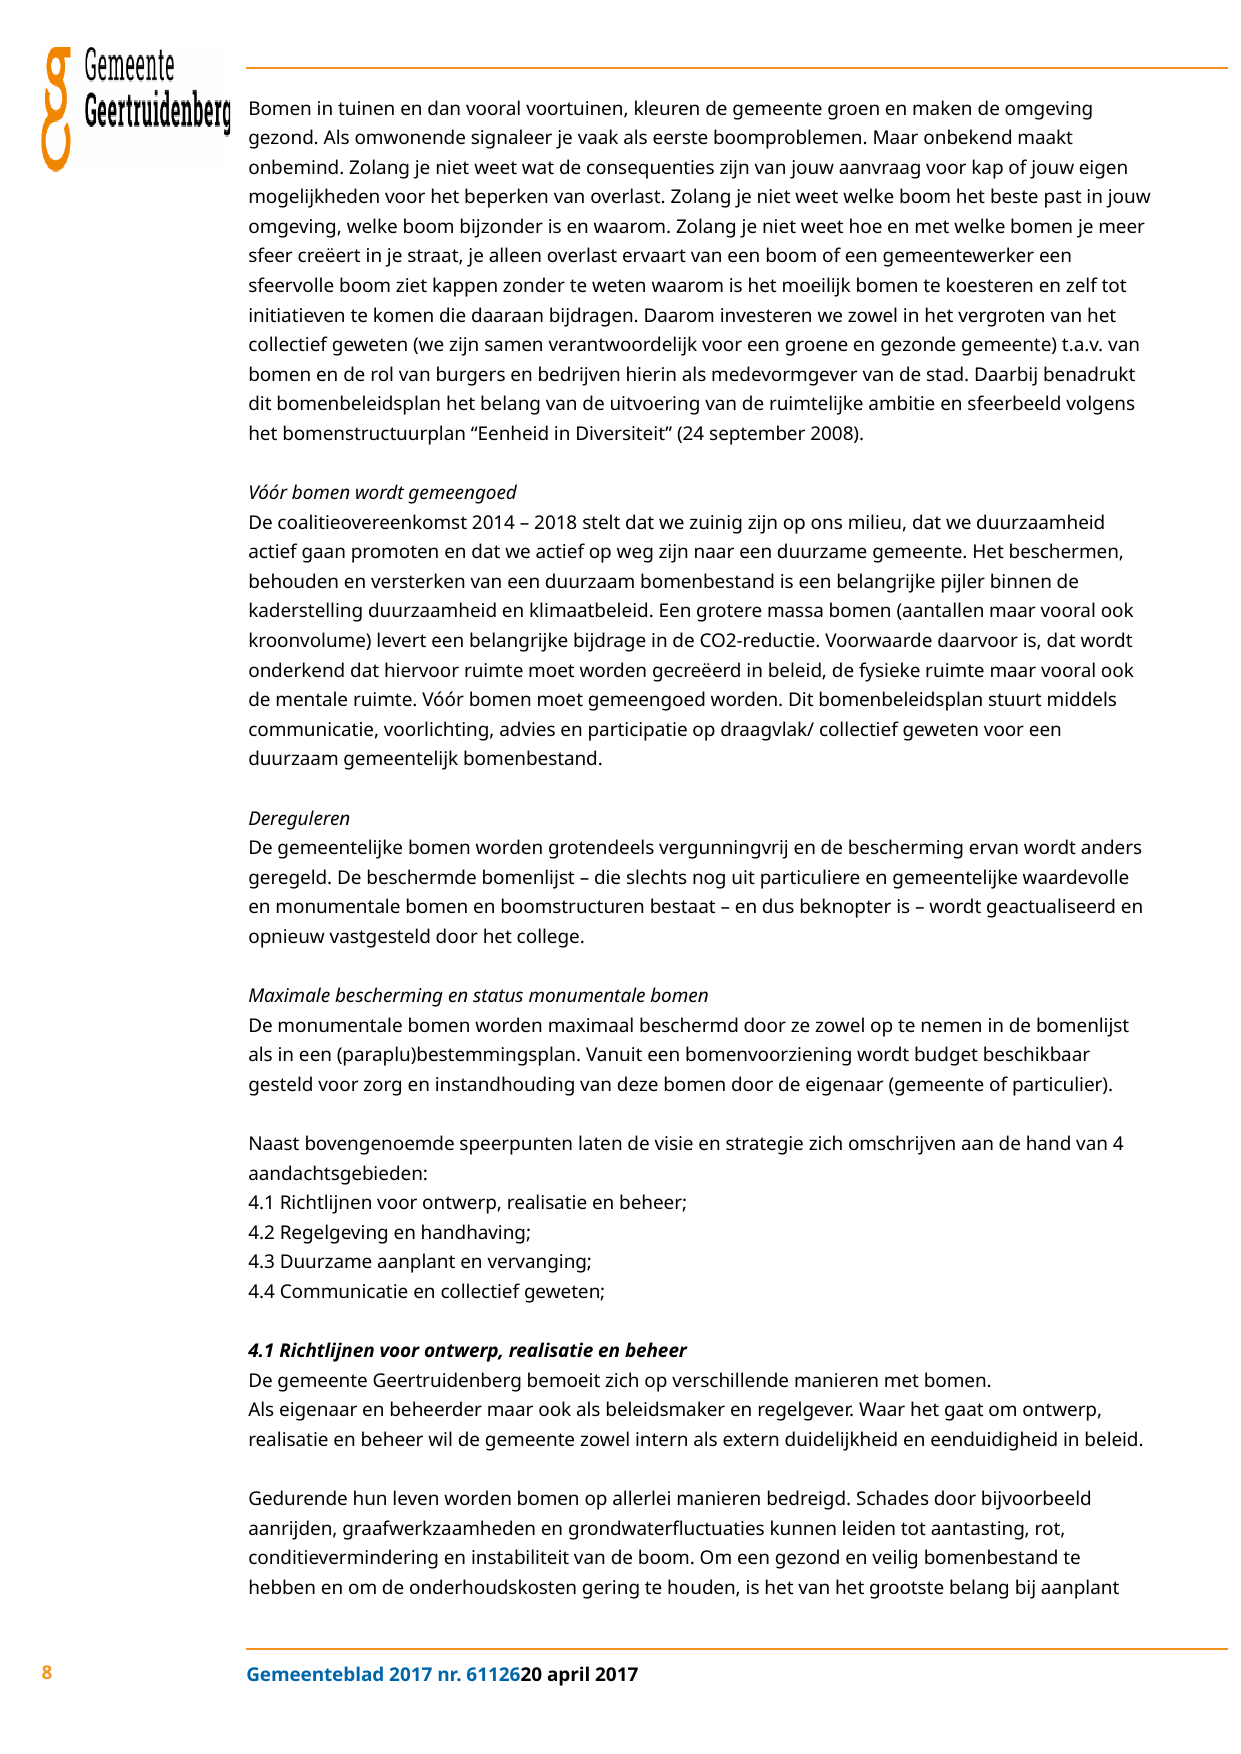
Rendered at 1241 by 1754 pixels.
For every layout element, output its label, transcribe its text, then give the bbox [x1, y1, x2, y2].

text 4.2 Regelgeving en handhaving; [248, 1219, 1152, 1245]
text De coalitieovereenkomst 2014 – 2018 stelt dat we zuinig zijn op ons milieu, dat we duurzaamheid actief gaan promoten en dat we actief op weg zijn naar een duurzame gemeente. Het beschermen, behouden en versterken van een duurzaam bomenbestand is een belangrijke pijler binnen de kaderstelling duurzaamheid en klimaatbeleid. Een grotere massa bomen (aantallen maar vooral ook kroonvolume) levert een belangrijke bijdrage in de CO2-reductie. Voorwaarde daarvoor is, dat wordt onderkend dat hiervoor ruimte moet worden gecreëerd in beleid, de fysieke ruimte maar vooral ook de mentale ruimte. Vóór bomen moet gemeengoed worden. Dit bomenbeleidsplan stuurt middels communicatie, voorlichting, advies en participatie op draagvlak/ collectief geweten voor een duurzaam gemeentelijk bomenbestand. [248, 509, 1152, 771]
text Vóór bomen wordt gemeengoed [248, 479, 1152, 505]
text 4.3 Duurzame aanplant en vervanging; [248, 1248, 1152, 1274]
text Als eigenaar en beheerder maar ook als beleidsmaker en regelgever. Waar het gaat om ontwerp, realisatie en beheer wil de gemeente zowel intern als extern duidelijkheid en eenduidigheid in beleid. [248, 1396, 1152, 1452]
text Naast bovengenoemde speerpunten laten de visie en strategie zich omschrijven aan de hand van 4 aandachtsgebieden: [248, 1130, 1152, 1186]
text Bomen in tuinen en dan vooral voortuinen, kleuren de gemeente groen en maken de omgeving gezond. Als omwonende signaleer je vaak als eerste boomproblemen. Maar onbekend maakt onbemind. Zolang je niet weet wat de consequenties zijn van jouw aanvraag voor kap of jouw eigen mogelijkheden voor het beperken van overlast. Zolang je niet weet welke boom het beste past in jouw omgeving, welke boom bijzonder is en waarom. Zolang je niet weet hoe en met welke bomen je meer sfeer creëert in je straat, je alleen overlast ervaart van een boom of een gemeentewerker een sfeervolle boom ziet kappen zonder te weten waarom is het moeilijk bomen te koesteren en zelf tot initiatieven te komen die daaraan bijdragen. Daarom investeren we zowel in het vergroten van het collectief geweten (we zijn samen verantwoordelijk voor een groene en gezonde gemeente) t.a.v. van bomen en de rol van burgers en bedrijven hierin als medevormgever van de stad. Daarbij benadrukt dit bomenbeleidsplan het belang van de uitvoering van de ruimtelijke ambitie en sfeerbeeld volgens het bomenstructuurplan “Eenheid in Diversiteit” (24 september 2008). [248, 95, 1152, 446]
text 4.1 Richtlijnen voor ontwerp, realisatie en beheer [248, 1337, 1152, 1363]
text 4.1 Richtlijnen voor ontwerp, realisatie en beheer; [248, 1189, 1152, 1215]
text Maximale bescherming en status monumentale bomen [248, 982, 1152, 1008]
text Gedurende hun leven worden bomen op allerlei manieren bedreigd. Schades door bijvoorbeeld aanrijden, graafwerkzaamheden en grondwaterfluctuaties kunnen leiden tot aantasting, rot, conditievermindering en instabiliteit van de boom. Om een gezond en veilig bomenbestand te hebben en om de onderhoudskosten gering te houden, is het van het grootste belang bij aanplant [248, 1485, 1152, 1600]
picture [41, 47, 231, 172]
text De gemeentelijke bomen worden grotendeels vergunningvrij en de bescherming ervan wordt anders geregeld. De beschermde bomenlijst – die slechts nog uit particuliere en gemeentelijke waardevolle en monumentale bomen en boomstructuren bestaat – en dus beknopter is – wordt geactualiseerd en opnieuw vastgesteld door het college. [248, 834, 1152, 949]
text 4.4 Communicatie en collectief geweten; [248, 1278, 1152, 1304]
text De gemeente Geertruidenberg bemoeit zich op verschillende manieren met bomen. [248, 1367, 1152, 1393]
text De monumentale bomen worden maximaal beschermd door ze zowel op te nemen in de bomenlijst als in een (paraplu)bestemmingsplan. Vanuit een bomenvoorziening wordt budget beschikbaar gesteld voor zorg en instandhouding van deze bomen door de eigenaar (gemeente of particulier). [248, 1012, 1152, 1097]
text Dereguleren [248, 805, 1152, 831]
